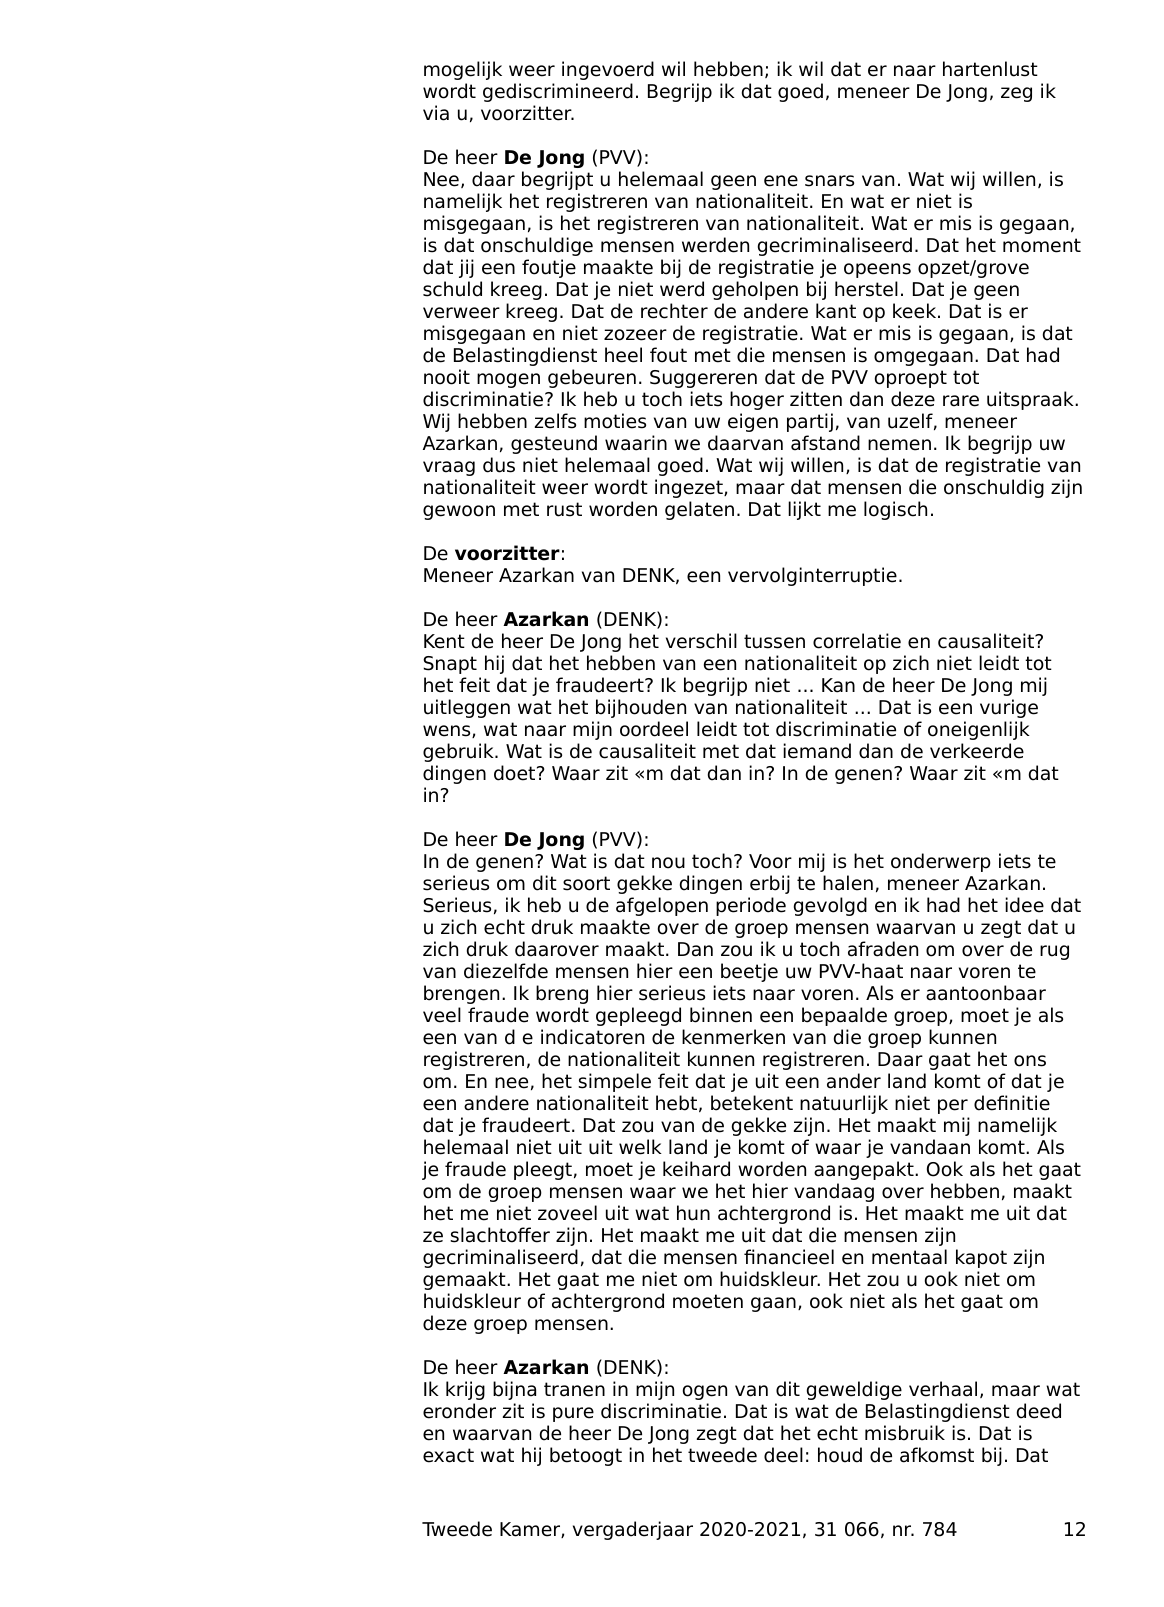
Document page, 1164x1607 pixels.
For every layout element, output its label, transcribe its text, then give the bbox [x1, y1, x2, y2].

text Meneer Azarkan van DENK, een vervolginterruptie. [422, 565, 1087, 587]
text De heer De Jong (PVV): [422, 147, 1087, 169]
text Kent de heer De Jong het verschil tussen correlatie en causaliteit? Snapt hij dat het hebben van een nationaliteit op zich niet leidt tot het feit dat je fraudeert? Ik begrijp niet ... Kan de heer De Jong mij uitleggen wat het bijhouden van nationaliteit ... Dat is een vurige wens, wat naar mijn oordeel leidt tot discriminatie of oneigenlijk gebruik. Wat is de causaliteit met dat iemand dan de verkeerde dingen doet? Waar zit «m dat dan in? In de genen? Waar zit «m dat in? [422, 631, 1087, 807]
text De heer De Jong (PVV): [422, 829, 1087, 851]
text Ik krijg bijna tranen in mijn ogen van dit geweldige verhaal, maar wat eronder zit is pure discriminatie. Dat is wat de Belastingdienst deed en waarvan de heer De Jong zegt dat het echt misbruik is. Dat is exact wat hij betoogt in het tweede deel: houd de afkomst bij. Dat [422, 1379, 1087, 1467]
text De voorzitter: [422, 543, 1087, 565]
text In de genen? Wat is dat nou toch? Voor mij is het onderwerp iets te serieus om dit soort gekke dingen erbij te halen, meneer Azarkan. Serieus, ik heb u de afgelopen periode gevolgd en ik had het idee dat u zich echt druk maakte over de groep mensen waarvan u zegt dat u zich druk daarover maakt. Dan zou ik u toch afraden om over de rug van diezelfde mensen hier een beetje uw PVV-haat naar voren te brengen. Ik breng hier serieus iets naar voren. Als er aantoonbaar veel fraude wordt gepleegd binnen een bepaalde groep, moet je als een van d e indicatoren de kenmerken van die groep kunnen registreren, de nationaliteit kunnen registreren. Daar gaat het ons om. En nee, het simpele feit dat je uit een ander land komt of dat je een andere nationaliteit hebt, betekent natuurlijk niet per definitie dat je fraudeert. Dat zou van de gekke zijn. Het maakt mij namelijk helemaal niet uit uit welk land je komt of waar je vandaan komt. Als je fraude pleegt, moet je keihard worden aangepakt. Ook als het gaat om de groep mensen waar we het hier vandaag over hebben, maakt het me niet zoveel uit wat hun achtergrond is. Het maakt me uit dat ze slachtoffer zijn. Het maakt me uit dat die mensen zijn gecriminaliseerd, dat die mensen financieel en mentaal kapot zijn gemaakt. Het gaat me niet om huidskleur. Het zou u ook niet om huidskleur of achtergrond moeten gaan, ook niet als het gaat om deze groep mensen. [422, 851, 1087, 1335]
text De heer Azarkan (DENK): [422, 609, 1087, 631]
text Nee, daar begrijpt u helemaal geen ene snars van. Wat wij willen, is namelijk het registreren van nationaliteit. En wat er niet is misgegaan, is het registreren van nationaliteit. Wat er mis is gegaan, is dat onschuldige mensen werden gecriminaliseerd. Dat het moment dat jij een foutje maakte bij de registratie je opeens opzet/grove schuld kreeg. Dat je niet werd geholpen bij herstel. Dat je geen verweer kreeg. Dat de rechter de andere kant op keek. Dat is er misgegaan en niet zozeer de registratie. Wat er mis is gegaan, is dat de Belastingdienst heel fout met die mensen is omgegaan. Dat had nooit mogen gebeuren. Suggereren dat de PVV oproept tot discriminatie? Ik heb u toch iets hoger zitten dan deze rare uitspraak. Wij hebben zelfs moties van uw eigen partij, van uzelf, meneer Azarkan, gesteund waarin we daarvan afstand nemen. Ik begrijp uw vraag dus niet helemaal goed. Wat wij willen, is dat de registratie van nationaliteit weer wordt ingezet, maar dat mensen die onschuldig zijn gewoon met rust worden gelaten. Dat lijkt me logisch. [422, 169, 1087, 521]
text De heer Azarkan (DENK): [422, 1357, 1087, 1379]
text mogelijk weer ingevoerd wil hebben; ik wil dat er naar hartenlust wordt gediscrimineerd. Begrijp ik dat goed, meneer De Jong, zeg ik via u, voorzitter. [422, 59, 1087, 125]
